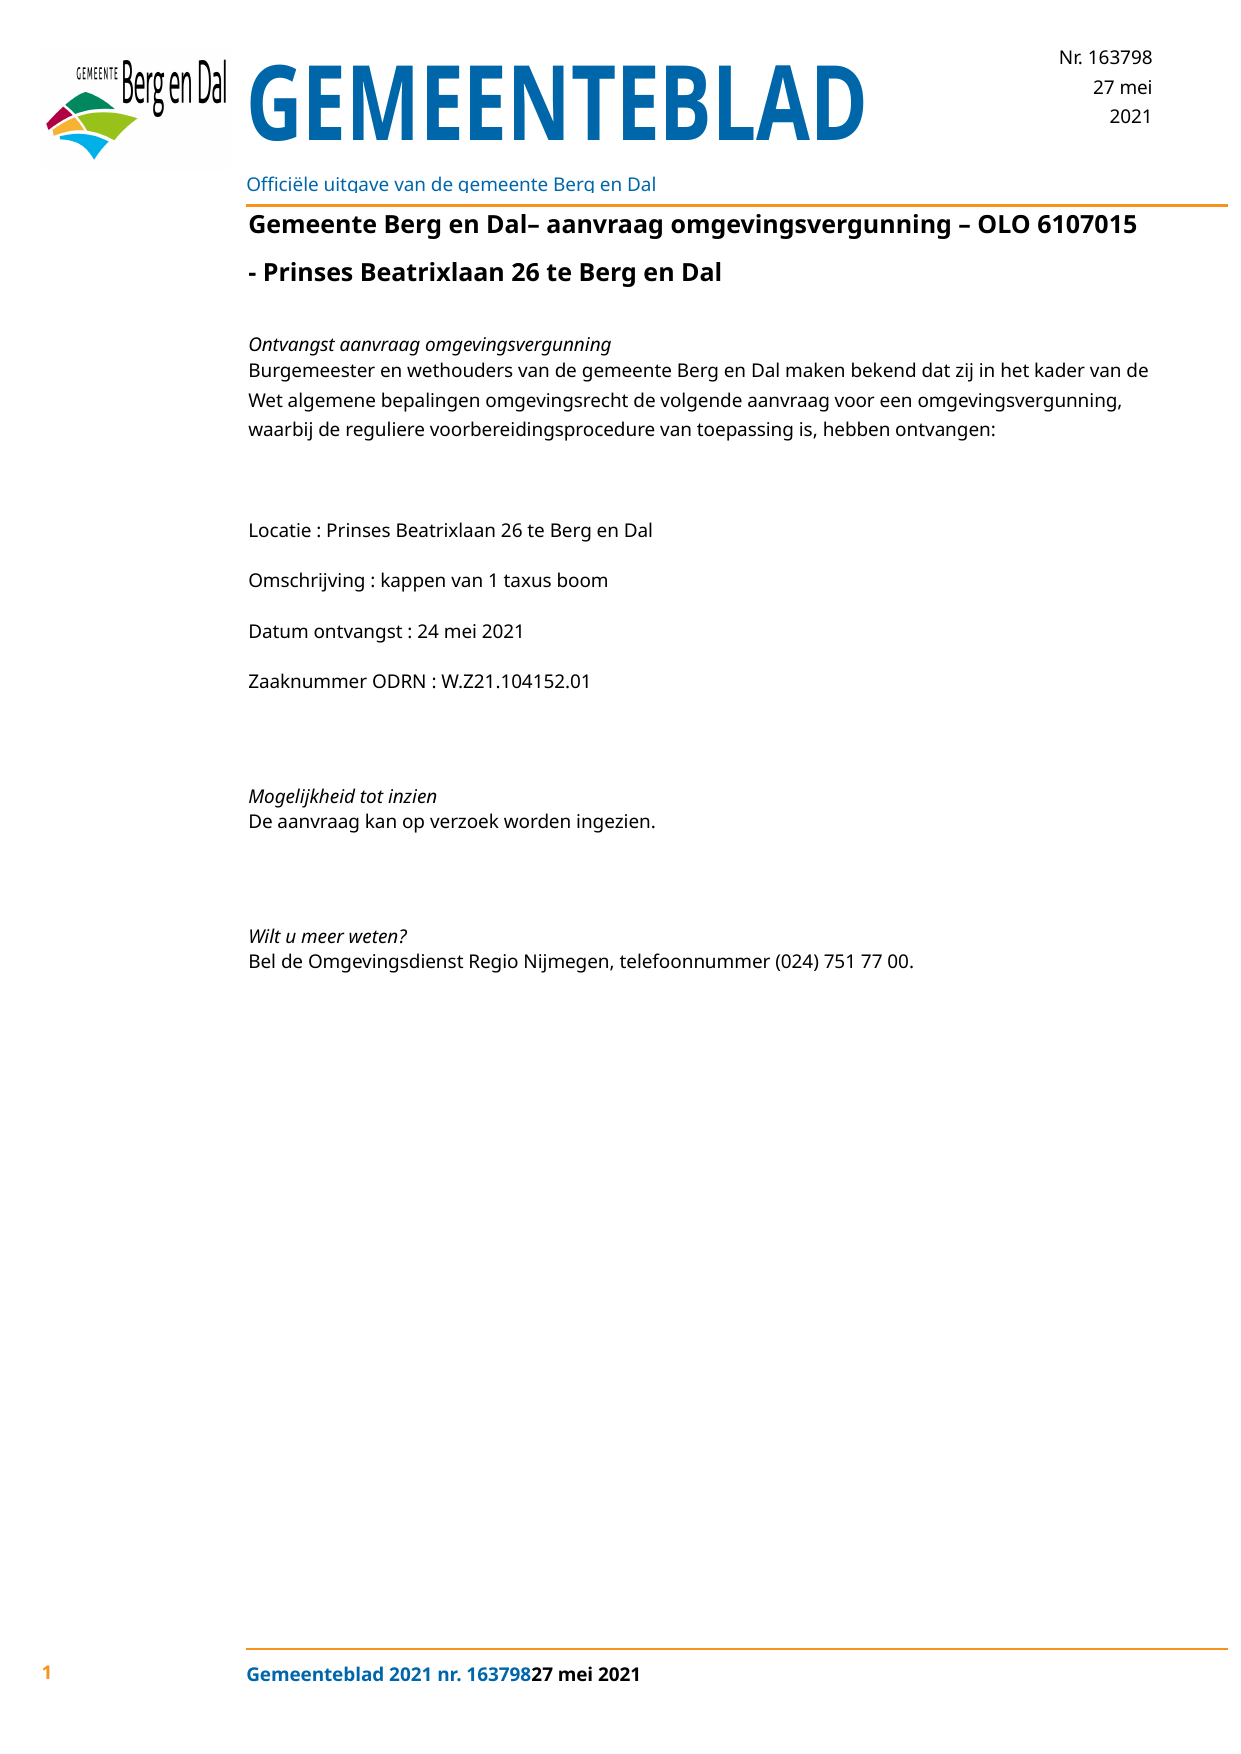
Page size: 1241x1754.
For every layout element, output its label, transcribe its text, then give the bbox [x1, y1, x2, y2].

text Bel de Omgevingsdienst Regio Nijmegen, telefoonnummer (024) 751 77 00. [248, 949, 1152, 974]
text Wilt u meer weten? [248, 923, 1152, 949]
text Ontvangst aanvraag omgevingsvergunning [248, 331, 1152, 357]
text De aanvraag kan op verzoek worden ingezien. [248, 808, 1152, 834]
text Zaaknummer ODRN : W.Z21.104152.01 [248, 668, 1152, 694]
text Locatie : Prinses Beatrixlaan 26 te Berg en Dal [248, 517, 1152, 543]
text Burgemeester en wethouders van de gemeente Berg en Dal maken bekend dat zij in het kader van de Wet algemene bepalingen omgevingsrecht de volgende aanvraag voor een omgevingsvergunning, waarbij de reguliere voorbereidingsprocedure van toepassing is, hebben ontvangen: [248, 357, 1152, 442]
text Mogelijkheid tot inzien [248, 783, 1152, 808]
text Omschrijving : kappen van 1 taxus boom [248, 568, 1152, 593]
text Datum ontvangst : 24 mei 2021 [248, 618, 1152, 644]
picture [41, 47, 231, 172]
text Gemeente Berg en Dal– aanvraag omgevingsvergunning – OLO 6107015 - Prinses Beatrixlaan 26 te Berg en Dal [248, 207, 1152, 288]
